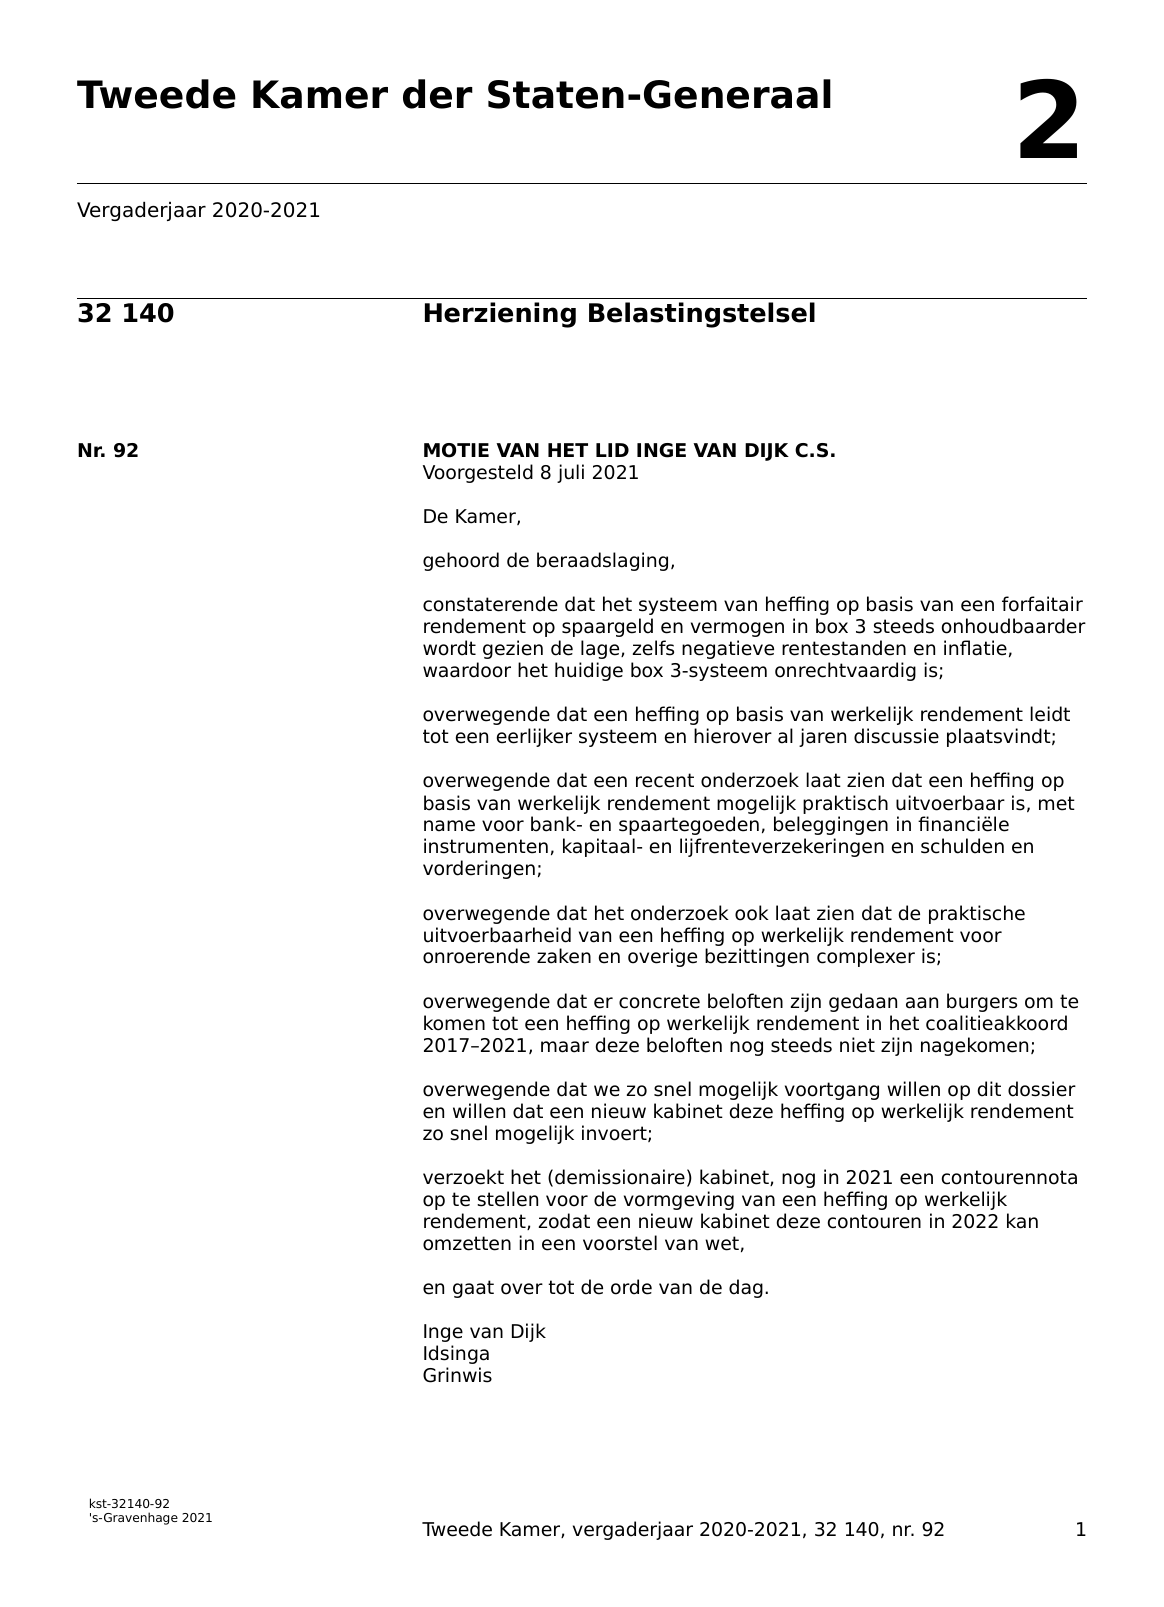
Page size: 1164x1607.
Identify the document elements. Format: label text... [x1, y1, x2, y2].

text Idsinga [422, 1343, 1087, 1365]
text overwegende dat het onderzoek ook laat zien dat de praktische uitvoerbaarheid van een heffing op werkelijk rendement voor onroerende zaken en overige bezittingen complexer is; [422, 902, 1087, 968]
text Inge van Dijk [422, 1321, 1087, 1343]
text gehoord de beraadslaging, [422, 550, 1087, 572]
text constaterende dat het systeem van heffing op basis van een forfaitair rendement op spaargeld en vermogen in box 3 steeds onhoudbaarder wordt gezien de lage, zelfs negatieve rentestanden en inflatie, waardoor het huidige box 3-systeem onrechtvaardig is; [422, 594, 1087, 682]
subtitle 32 140 Herziening Belastingstelsel [77, 299, 1087, 329]
text 's-Gravenhage 2021 [88, 1511, 323, 1525]
table_header Tweede Kamer der Staten-Generaal [77, 59, 886, 183]
text verzoekt het (demissionaire) kabinet, nog in 2021 een contourennota op te stellen voor de vormgeving van een heffing op werkelijk rendement, zodat een nieuw kabinet deze contouren in 2022 kan omzetten in een voorstel van wet, [422, 1167, 1087, 1255]
text De Kamer, [422, 506, 1087, 528]
text overwegende dat er concrete beloften zijn gedaan aan burgers om te komen tot een heffing op werkelijk rendement in het coalitieakkoord 2017–2021, maar deze beloften nog steeds niet zijn nagekomen; [422, 991, 1087, 1057]
text en gaat over tot de orde van de dag. [422, 1277, 1087, 1299]
text Grinwis [422, 1365, 1087, 1387]
text overwegende dat een heffing op basis van werkelijk rendement leidt tot een eerlijker systeem en hierover al jaren discussie plaatsvindt; [422, 704, 1087, 748]
text Voorgesteld 8 juli 2021 [422, 462, 1087, 484]
subtitle Nr. 92 MOTIE VAN HET LID INGE VAN DIJK C.S. [77, 440, 1087, 462]
table_header 2 [886, 59, 1087, 183]
text overwegende dat een recent onderzoek laat zien dat een heffing op basis van werkelijk rendement mogelijk praktisch uitvoerbaar is, met name voor bank- en spaartegoeden, beleggingen in financiële instrumenten, kapitaal- en lijfrenteverzekeringen en schulden en vorderingen; [422, 770, 1087, 880]
text kst-32140-92 [88, 1497, 323, 1511]
text overwegende dat we zo snel mogelijk voortgang willen op dit dossier en willen dat een nieuw kabinet deze heffing op werkelijk rendement zo snel mogelijk invoert; [422, 1079, 1087, 1145]
table_cell Vergaderjaar 2020-2021 [77, 184, 1087, 298]
